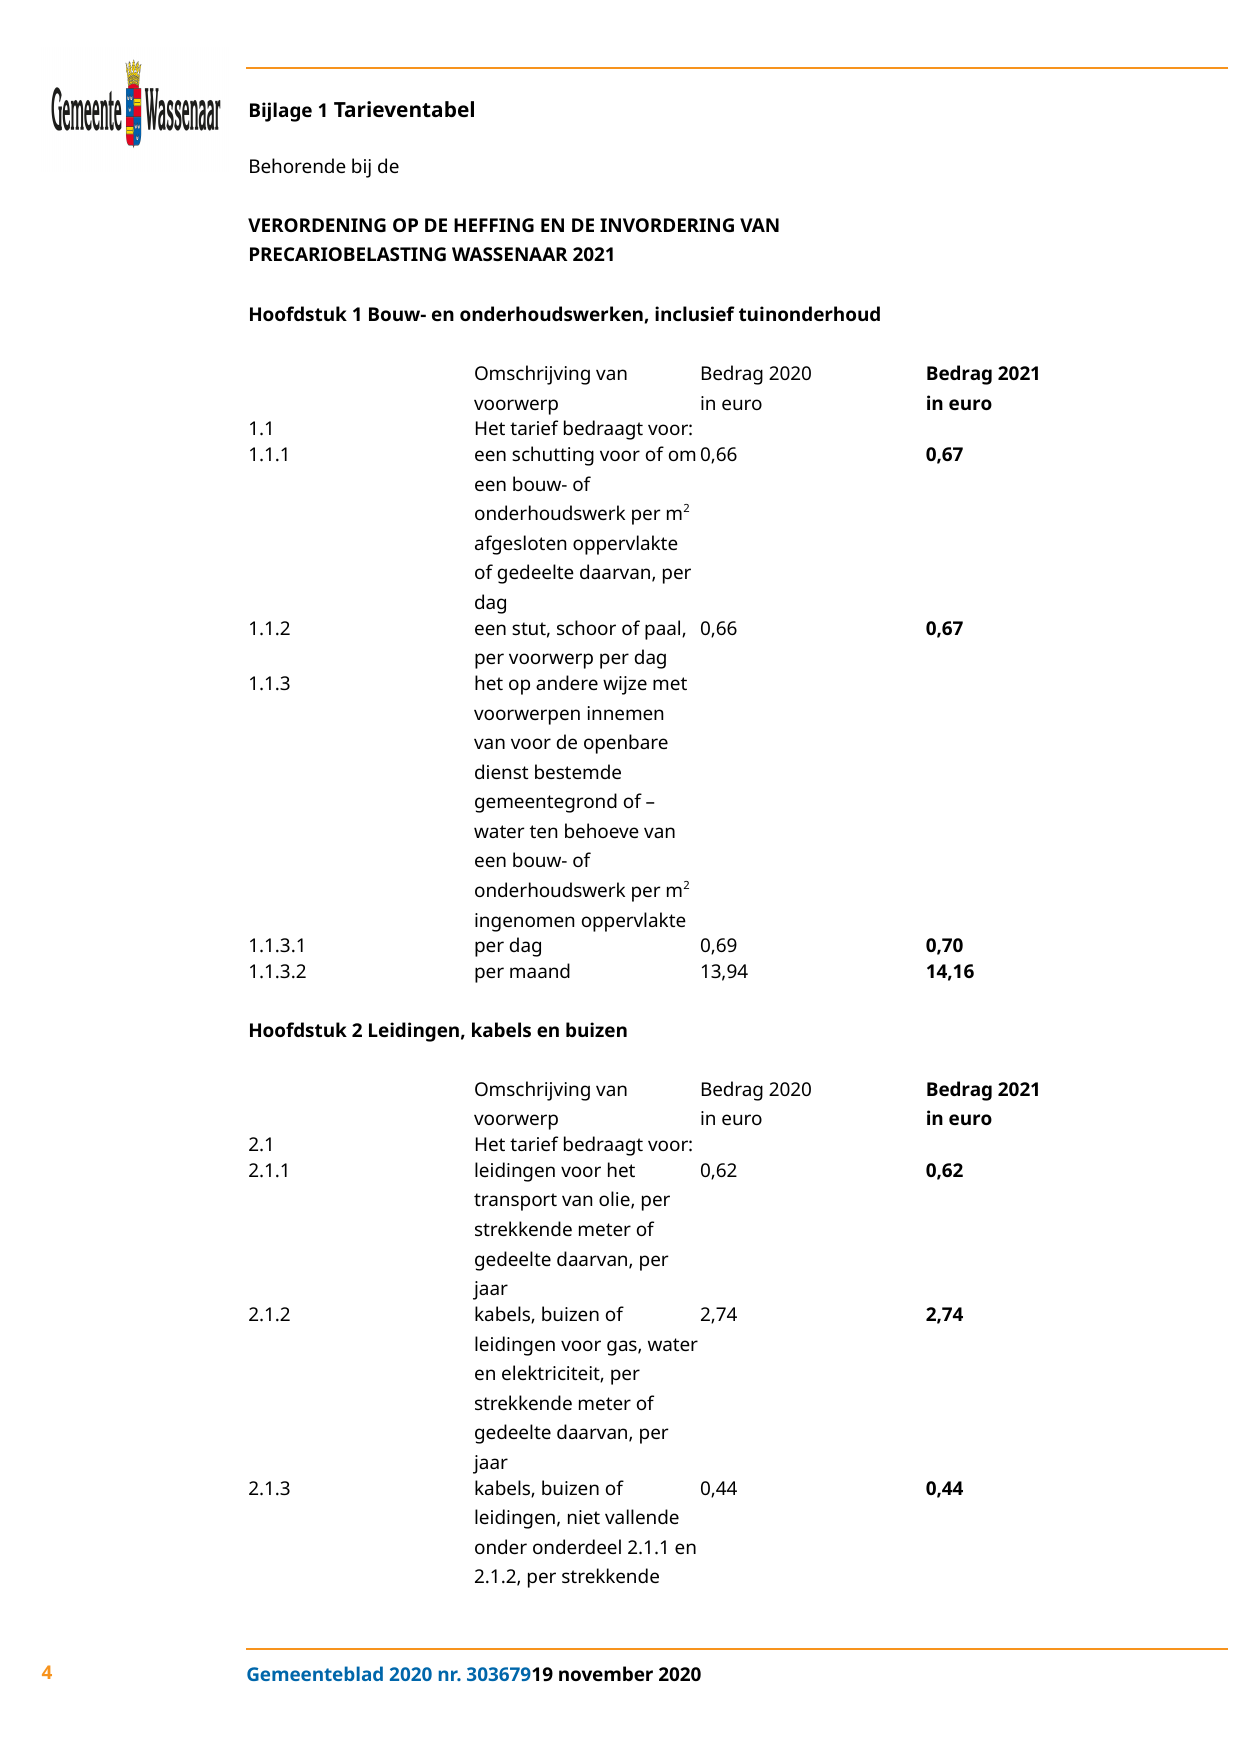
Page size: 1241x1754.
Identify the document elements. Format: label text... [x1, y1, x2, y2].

table_cell 1.1.3.1 [248, 933, 474, 958]
table_header Bedrag 2020 in euro [700, 1076, 926, 1131]
table_cell kabels, buizen of leidingen, niet vallende onder onderdeel 2.1.1 en 2.1.2, per strekkende [474, 1475, 700, 1589]
table_header Omschrijving van voorwerp [474, 1076, 700, 1131]
table_cell [926, 1131, 1152, 1157]
table_cell per maand [474, 958, 700, 984]
table_cell [700, 415, 926, 441]
table_cell 0,67 [926, 615, 1152, 670]
table_cell 0,44 [926, 1475, 1152, 1589]
text VERORDENING OP DE HEFFING EN DE INVORDERING VAN [248, 212, 1152, 238]
table_cell Het tarief bedraagt voor: [474, 1131, 700, 1157]
table_cell 0,62 [700, 1157, 926, 1301]
table_cell 1.1.2 [248, 615, 474, 670]
table_cell 14,16 [926, 958, 1152, 984]
picture [41, 47, 231, 172]
table_cell [700, 670, 926, 932]
text PRECARIOBELASTING WASSENAAR 2021 [248, 242, 1152, 267]
table_header [248, 1076, 474, 1131]
table_cell 0,70 [926, 933, 1152, 958]
table_cell 0,66 [700, 441, 926, 615]
table_cell 2,74 [700, 1301, 926, 1475]
table_cell [700, 1131, 926, 1157]
table_header Bedrag 2021 in euro [926, 360, 1152, 415]
text Bijlage 1 Tarieventabel [248, 95, 1152, 123]
table_cell 13,94 [700, 958, 926, 984]
table_cell 0,67 [926, 441, 1152, 615]
table_cell leidingen voor het transport van olie, per strekkende meter of gedeelte daarvan, per jaar [474, 1157, 700, 1301]
text Hoofdstuk 1 Bouw- en onderhoudswerken, inclusief tuinonderhoud [248, 301, 1152, 327]
table_cell een stut, schoor of paal, per voorwerp per dag [474, 615, 700, 670]
table_cell 2.1 [248, 1131, 474, 1157]
table_header Bedrag 2020 in euro [700, 360, 926, 415]
table_cell per dag [474, 933, 700, 958]
table_cell 2.1.3 [248, 1475, 474, 1589]
text Hoofdstuk 2 Leidingen, kabels en buizen [248, 1017, 1152, 1042]
table_cell 1.1.3.2 [248, 958, 474, 984]
table_cell [926, 415, 1152, 441]
table_cell [926, 670, 1152, 932]
table_cell 2,74 [926, 1301, 1152, 1475]
table_cell een schutting voor of om een bouw- of onderhoudswerk per m2 afgesloten oppervlakte of gedeelte daarvan, per dag [474, 441, 700, 615]
table_cell 2.1.2 [248, 1301, 474, 1475]
table_header Bedrag 2021 in euro [926, 1076, 1152, 1131]
table_cell 1.1.1 [248, 441, 474, 615]
table_cell Het tarief bedraagt voor: [474, 415, 700, 441]
table_cell het op andere wijze met voorwerpen innemen van voor de openbare dienst bestemde gemeentegrond of –water ten behoeve van een bouw- of onderhoudswerk per m2 ingenomen oppervlakte [474, 670, 700, 932]
table_cell 0,66 [700, 615, 926, 670]
table_cell kabels, buizen of leidingen voor gas, water en elektriciteit, per strekkende meter of gedeelte daarvan, per jaar [474, 1301, 700, 1475]
text Behorende bij de [248, 153, 1152, 179]
table_cell 0,69 [700, 933, 926, 958]
table_cell 2.1.1 [248, 1157, 474, 1301]
table_header [248, 360, 474, 415]
table_header Omschrijving van voorwerp [474, 360, 700, 415]
table_cell 1.1 [248, 415, 474, 441]
table_cell 0,44 [700, 1475, 926, 1589]
table_cell 0,62 [926, 1157, 1152, 1301]
table_cell 1.1.3 [248, 670, 474, 932]
